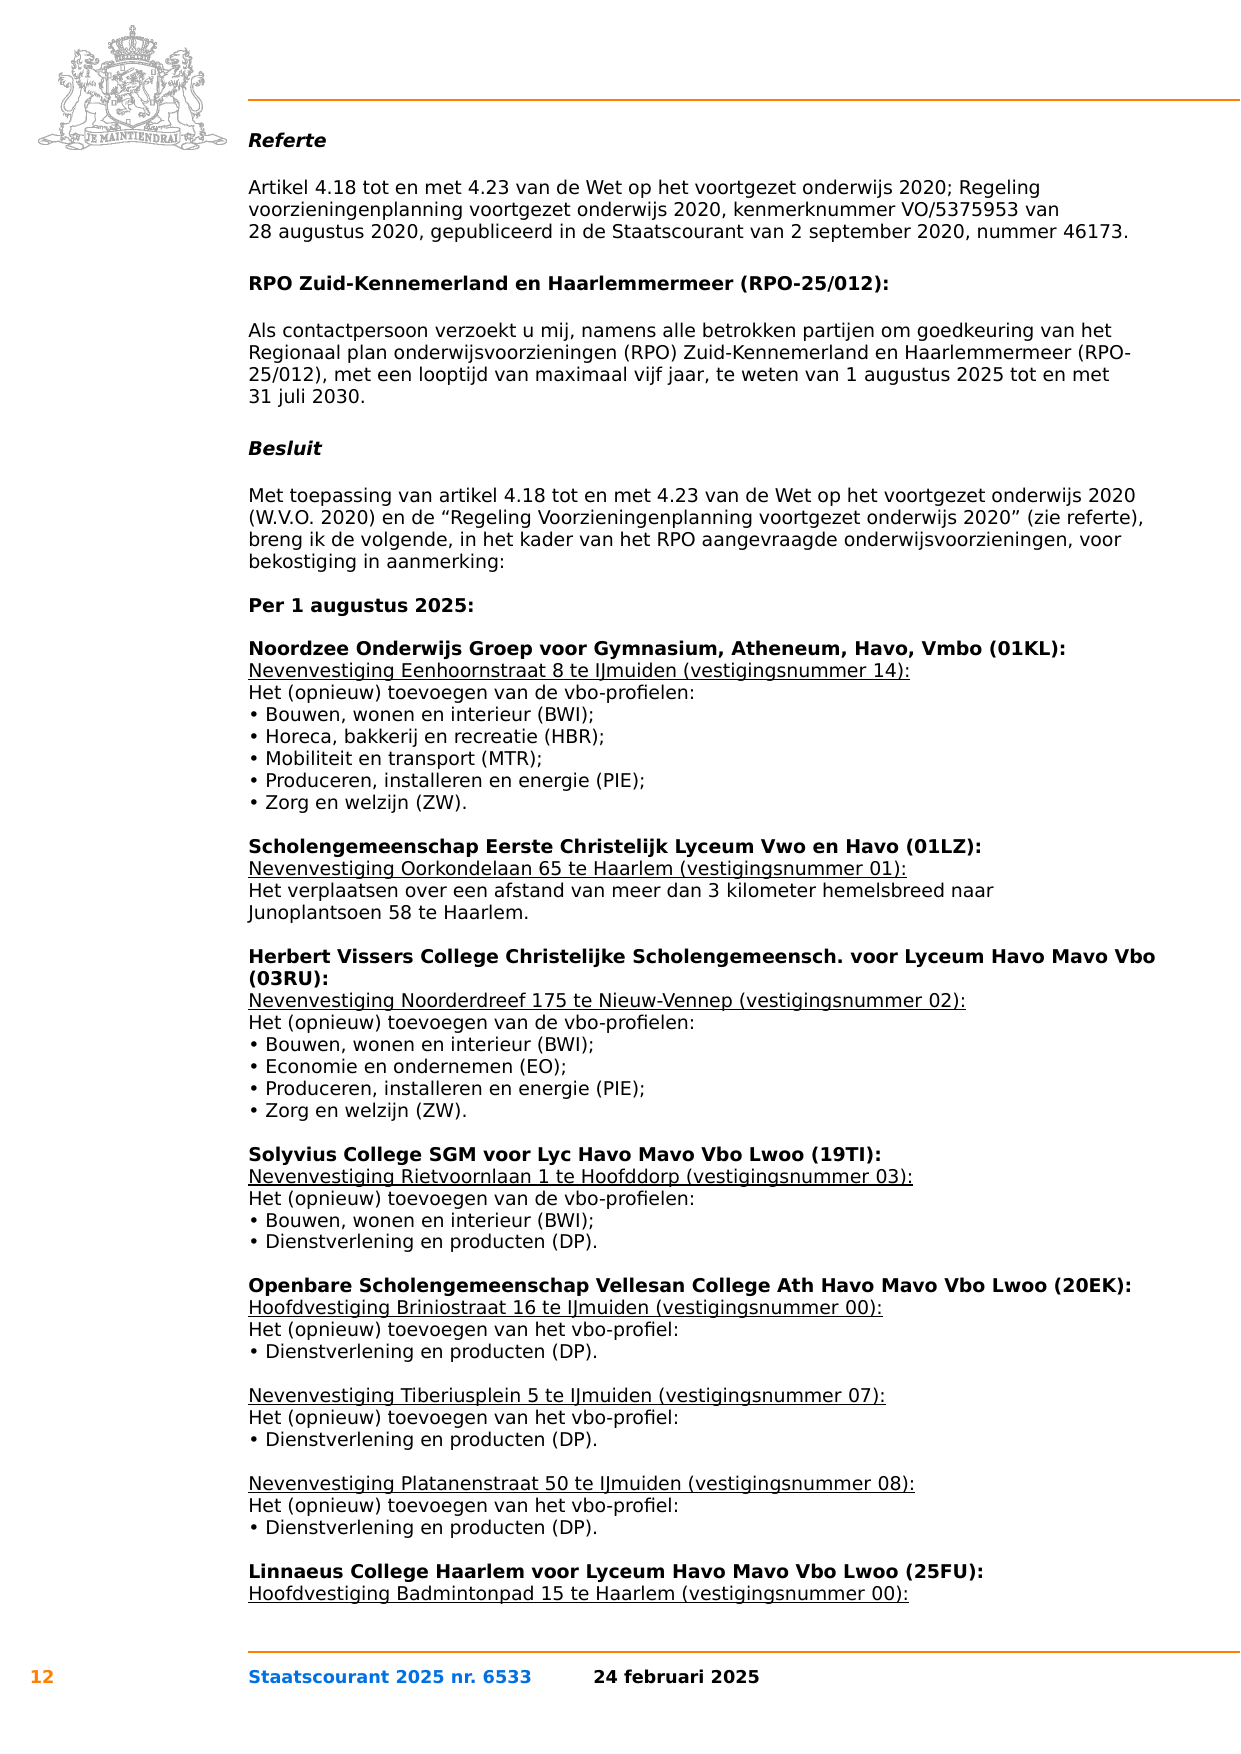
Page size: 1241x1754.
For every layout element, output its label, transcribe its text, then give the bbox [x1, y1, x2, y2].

text • Produceren, installeren en energie (PIE); [248, 1078, 1163, 1100]
text • Zorg en welzijn (ZW). [248, 1100, 1163, 1122]
text Het verplaatsen over een afstand van meer dan 3 kilometer hemelsbreed naar Junoplantsoen 58 te Haarlem. [248, 880, 1163, 924]
text • Horeca, bakkerij en recreatie (HBR); [248, 726, 1163, 748]
text Hoofdvestiging Briniostraat 16 te IJmuiden (vestigingsnummer 00): [248, 1297, 1163, 1319]
text Hoofdvestiging Badmintonpad 15 te Haarlem (vestigingsnummer 00): [248, 1583, 1163, 1605]
text • Dienstverlening en producten (DP). [248, 1231, 1163, 1253]
text Het (opnieuw) toevoegen van de vbo-profielen: [248, 1187, 1163, 1209]
text • Dienstverlening en producten (DP). [248, 1517, 1163, 1539]
text Nevenvestiging Rietvoornlaan 1 te Hoofddorp (vestigingsnummer 03): [248, 1166, 1163, 1187]
text Solyvius College SGM voor Lyc Havo Mavo Vbo Lwoo (19TI): [248, 1143, 1163, 1166]
text Nevenvestiging Eenhoornstraat 8 te IJmuiden (vestigingsnummer 14): [248, 660, 1163, 682]
text Met toepassing van artikel 4.18 tot en met 4.23 van de Wet op het voortgezet onderwijs 2020 (W.V.O. 2020) en de “Regeling Voorzieningenplanning voortgezet onderwijs 2020” (zie referte), breng ik de volgende, in het kader van het RPO aangevraagde onderwijsvoorzieningen, voor bekostiging in aanmerking: [248, 485, 1163, 573]
text Scholengemeenschap Eerste Christelijk Lyceum Vwo en Havo (01LZ): [248, 836, 1163, 858]
text • Bouwen, wonen en interieur (BWI); [248, 1209, 1163, 1231]
text Het (opnieuw) toevoegen van de vbo-profielen: [248, 682, 1163, 704]
text • Mobiliteit en transport (MTR); [248, 748, 1163, 770]
text • Dienstverlening en producten (DP). [248, 1341, 1163, 1363]
text Nevenvestiging Oorkondelaan 65 te Haarlem (vestigingsnummer 01): [248, 858, 1163, 880]
text Het (opnieuw) toevoegen van het vbo-profiel: [248, 1407, 1163, 1429]
subtitle RPO Zuid-Kennemerland en Haarlemmermeer (RPO-25/012): [248, 273, 1163, 295]
text Het (opnieuw) toevoegen van de vbo-profielen: [248, 1012, 1163, 1034]
text • Bouwen, wonen en interieur (BWI); [248, 704, 1163, 726]
text Artikel 4.18 tot en met 4.23 van de Wet op het voortgezet onderwijs 2020; Regeling voorzieningenplanning voortgezet onderwijs 2020, kenmerknummer VO/5375953 van 28 augustus 2020, gepubliceerd in de Staatscourant van 2 september 2020, nummer 46173. [248, 177, 1163, 243]
text Linnaeus College Haarlem voor Lyceum Havo Mavo Vbo Lwoo (25FU): [248, 1561, 1163, 1583]
subtitle Referte [248, 130, 1163, 152]
picture [38, 25, 227, 150]
text Noordzee Onderwijs Groep voor Gymnasium, Atheneum, Havo, Vmbo (01KL): [248, 638, 1163, 660]
text • Dienstverlening en producten (DP). [248, 1429, 1163, 1451]
text Het (opnieuw) toevoegen van het vbo-profiel: [248, 1495, 1163, 1517]
text • Economie en ondernemen (EO); [248, 1056, 1163, 1078]
text Openbare Scholengemeenschap Vellesan College Ath Havo Mavo Vbo Lwoo (20EK): [248, 1275, 1163, 1297]
text • Zorg en welzijn (ZW). [248, 792, 1163, 814]
subtitle Per 1 augustus 2025: [248, 594, 1163, 616]
text Het (opnieuw) toevoegen van het vbo-profiel: [248, 1319, 1163, 1341]
text • Bouwen, wonen en interieur (BWI); [248, 1034, 1163, 1056]
text Nevenvestiging Platanenstraat 50 te IJmuiden (vestigingsnummer 08): [248, 1473, 1163, 1495]
text Nevenvestiging Noorderdreef 175 te Nieuw-Vennep (vestigingsnummer 02): [248, 990, 1163, 1012]
text • Produceren, installeren en energie (PIE); [248, 770, 1163, 792]
subtitle Besluit [248, 438, 1163, 460]
text Nevenvestiging Tiberiusplein 5 te IJmuiden (vestigingsnummer 07): [248, 1385, 1163, 1407]
text Herbert Vissers College Christelijke Scholengemeensch. voor Lyceum Havo Mavo Vbo (03RU): [248, 946, 1163, 990]
text Als contactpersoon verzoekt u mij, namens alle betrokken partijen om goedkeuring van het Regionaal plan onderwijsvoorzieningen (RPO) Zuid-Kennemerland en Haarlemmermeer (RPO-25/012), met een looptijd van maximaal vijf jaar, te weten van 1 augustus 2025 tot en met 31 juli 2030. [248, 320, 1163, 408]
